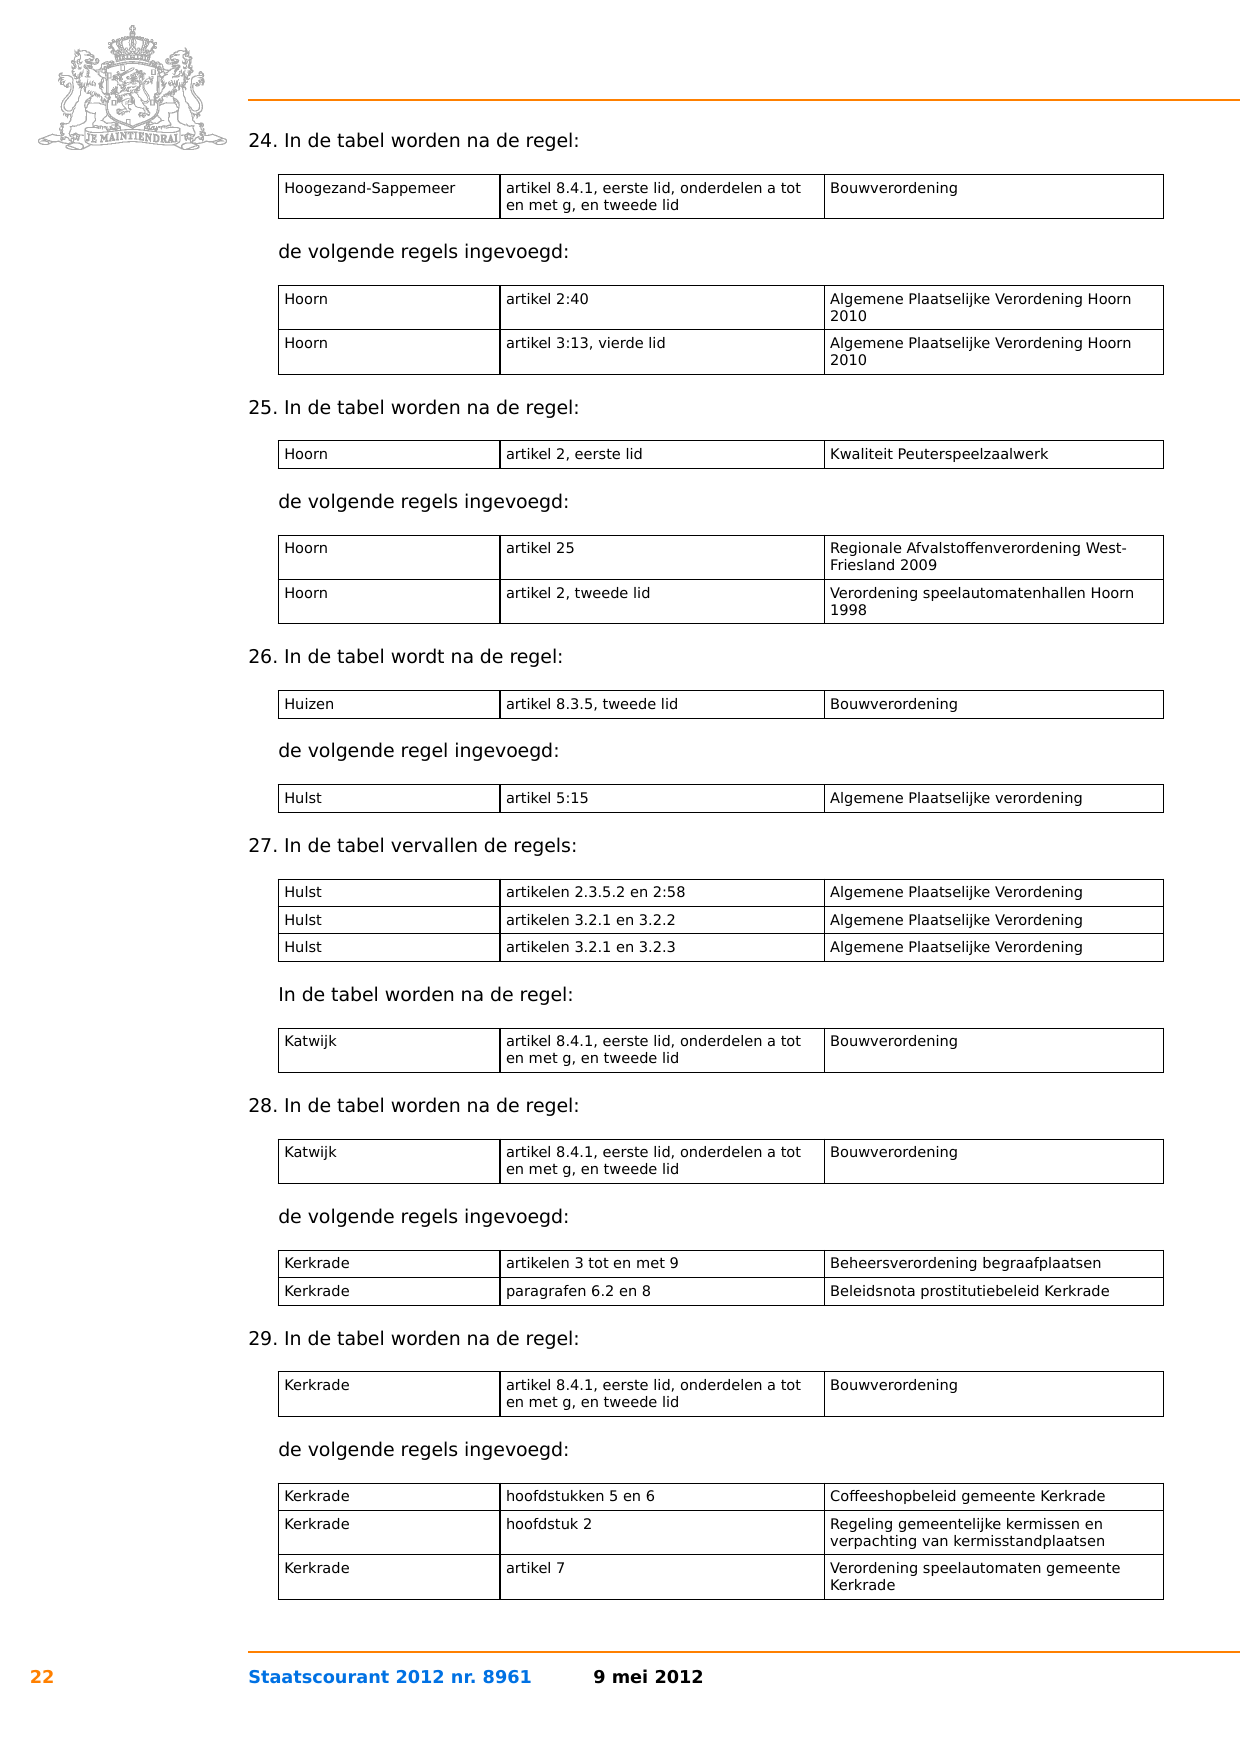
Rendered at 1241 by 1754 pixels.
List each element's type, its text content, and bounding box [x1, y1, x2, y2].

text 27. In de tabel vervallen de regels: [248, 834, 1163, 857]
table_header artikel 8.4.1, eerste lid, onderdelen a tot en met g, en tweede lid [501, 175, 824, 218]
table_header Coffeeshopbeleid gemeente Kerkrade [825, 1484, 1163, 1510]
table_header Algemene Plaatselijke Verordening [825, 880, 1163, 906]
table_cell paragrafen 6.2 en 8 [501, 1278, 824, 1304]
table_header Katwijk [279, 1029, 499, 1072]
table_header artikel 2:40 [501, 286, 824, 329]
text 24. In de tabel worden na de regel: [248, 130, 1163, 152]
table_cell artikelen 3.2.1 en 3.2.2 [501, 907, 824, 933]
table_header Hulst [279, 880, 499, 906]
table_header Algemene Plaatselijke verordening [825, 785, 1163, 812]
table_header Kerkrade [279, 1372, 499, 1416]
text de volgende regels ingevoegd: [278, 1206, 1163, 1228]
table_header Bouwverordening [825, 1140, 1163, 1183]
text 25. In de tabel worden na de regel: [248, 397, 1163, 418]
table_header artikel 8.4.1, eerste lid, onderdelen a tot en met g, en tweede lid [501, 1372, 824, 1416]
table_header artikel 8.4.1, eerste lid, onderdelen a tot en met g, en tweede lid [501, 1140, 824, 1183]
table_header artikelen 2.3.5.2 en 2:58 [501, 880, 824, 906]
table_cell Hulst [279, 934, 499, 961]
table_header Hoorn [279, 536, 499, 579]
table_cell Hoorn [279, 330, 499, 374]
table_header artikelen 3 tot en met 9 [501, 1251, 824, 1277]
table_header Huizen [279, 691, 499, 717]
text In de tabel worden na de regel: [278, 983, 1163, 1006]
table_header Regionale Afvalstoffenverordening West-Friesland 2009 [825, 536, 1163, 579]
table_header artikel 8.3.5, tweede lid [501, 691, 824, 717]
table_header Kerkrade [279, 1251, 499, 1277]
table_header Bouwverordening [825, 691, 1163, 717]
table_header Bouwverordening [825, 1372, 1163, 1416]
table_cell Algemene Plaatselijke Verordening [825, 907, 1163, 933]
picture [38, 25, 227, 150]
table_header hoofdstukken 5 en 6 [501, 1484, 824, 1510]
table_header Algemene Plaatselijke Verordening Hoorn 2010 [825, 286, 1163, 329]
table_cell Algemene Plaatselijke Verordening [825, 934, 1163, 961]
table_cell artikel 2, tweede lid [501, 580, 824, 623]
table_cell artikelen 3.2.1 en 3.2.3 [501, 934, 824, 961]
table_cell Hoorn [279, 580, 499, 623]
table_cell Kerkrade [279, 1511, 499, 1554]
table_header artikel 2, eerste lid [501, 441, 824, 468]
table_cell Verordening speelautomatenhallen Hoorn 1998 [825, 580, 1163, 623]
table_header Hoogezand-Sappemeer [279, 175, 499, 218]
text 26. In de tabel wordt na de regel: [248, 646, 1163, 668]
table_header Beheersverordening begraafplaatsen [825, 1251, 1163, 1277]
table_header Hoorn [279, 286, 499, 329]
table_cell Algemene Plaatselijke Verordening Hoorn 2010 [825, 330, 1163, 374]
table_header artikel 25 [501, 536, 824, 579]
table_header Hoorn [279, 441, 499, 468]
text de volgende regel ingevoegd: [278, 740, 1163, 762]
table_header Kwaliteit Peuterspeelzaalwerk [825, 441, 1163, 468]
text de volgende regels ingevoegd: [278, 241, 1163, 263]
text 29. In de tabel worden na de regel: [248, 1327, 1163, 1349]
table_cell Hulst [279, 907, 499, 933]
table_header Bouwverordening [825, 175, 1163, 218]
table_cell Kerkrade [279, 1555, 499, 1598]
table_cell Verordening speelautomaten gemeente Kerkrade [825, 1555, 1163, 1598]
table_header Bouwverordening [825, 1029, 1163, 1072]
table_cell artikel 7 [501, 1555, 824, 1598]
table_header Kerkrade [279, 1484, 499, 1510]
table_cell Kerkrade [279, 1278, 499, 1304]
table_cell Regeling gemeentelijke kermissen en verpachting van kermisstandplaatsen [825, 1511, 1163, 1554]
text de volgende regels ingevoegd: [278, 1438, 1163, 1461]
table_cell artikel 3:13, vierde lid [501, 330, 824, 374]
table_header Katwijk [279, 1140, 499, 1183]
text 28. In de tabel worden na de regel: [248, 1095, 1163, 1117]
table_header artikel 5:15 [501, 785, 824, 812]
text de volgende regels ingevoegd: [278, 491, 1163, 513]
table_cell hoofdstuk 2 [501, 1511, 824, 1554]
table_header artikel 8.4.1, eerste lid, onderdelen a tot en met g, en tweede lid [501, 1029, 824, 1072]
table_cell Beleidsnota prostitutiebeleid Kerkrade [825, 1278, 1163, 1304]
table_header Hulst [279, 785, 499, 812]
